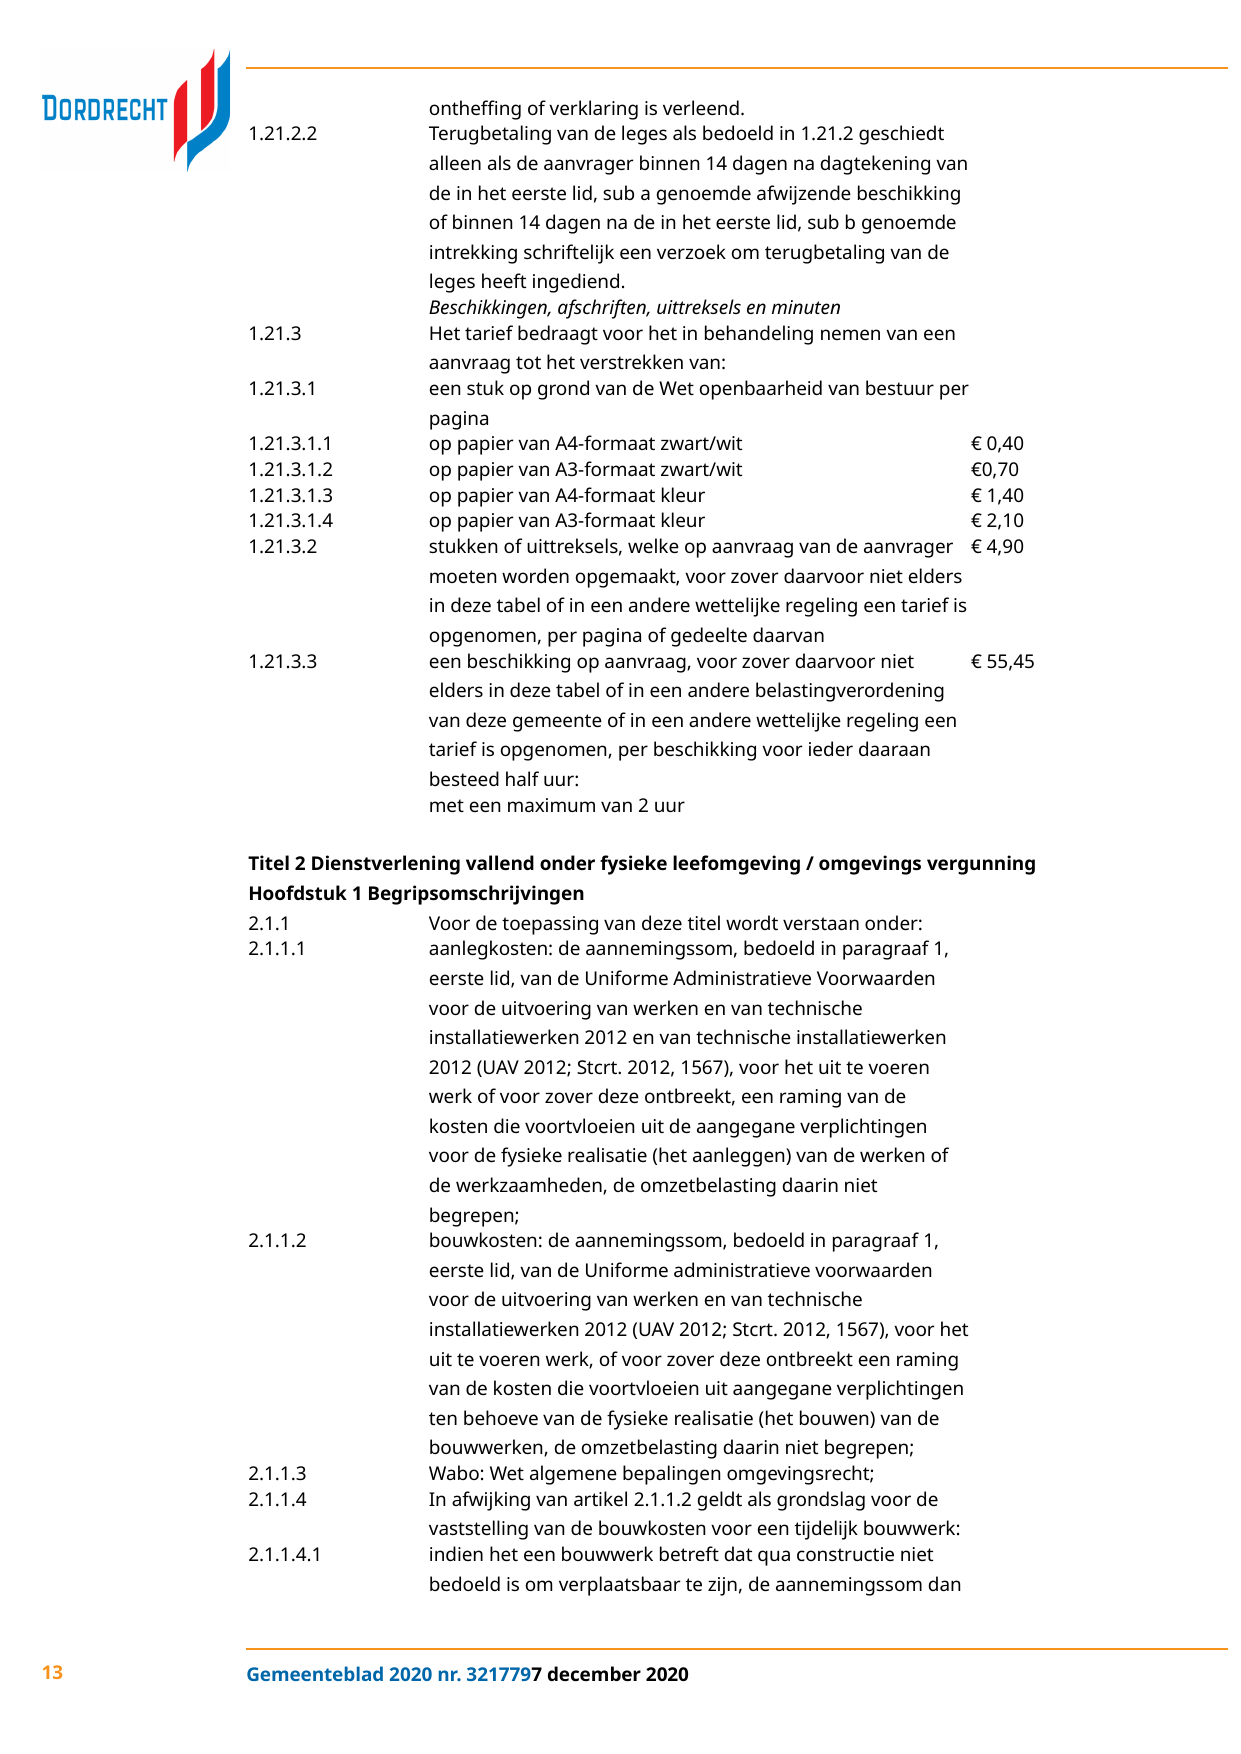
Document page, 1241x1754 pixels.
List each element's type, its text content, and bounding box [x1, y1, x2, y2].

table_cell Beschikkingen, afschriften, uittreksels en minuten [429, 294, 971, 320]
table_cell [248, 792, 429, 818]
table_cell € 55,45 [971, 648, 1152, 792]
text Titel 2 Dienstverlening vallend onder fysieke leefomgeving / omgevings vergunning [248, 851, 1152, 876]
table_cell [971, 95, 1152, 121]
table_cell 2.1.1.4 [248, 1486, 429, 1541]
table_cell [971, 121, 1152, 294]
picture [41, 47, 231, 172]
table_cell 1.21.3.1.1 [248, 431, 429, 456]
table_cell aanlegkosten: de aannemingssom, bedoeld in paragraaf 1, eerste lid, van de Uniforme Administratieve Voorwaarden voor de uitvoering van werken en van technische installatiewerken 2012 en van technische installatiewerken 2012 (UAV 2012; Stcrt. 2012, 1567), voor het uit te voeren werk of voor zover deze ontbreekt, een raming van de kosten die voortvloeien uit de aangegane verplichtingen voor de fysieke realisatie (het aanleggen) van de werken of de werkzaamheden, de omzetbelasting daarin niet begrepen; [429, 936, 971, 1227]
table_cell € 0,40 [971, 431, 1152, 456]
table_cell [971, 936, 1152, 1227]
table_cell 2.1.1.2 [248, 1228, 429, 1460]
table_cell 2.1.1.4.1 [248, 1541, 429, 1597]
table_cell met een maximum van 2 uur [429, 792, 971, 818]
table_cell op papier van A4-formaat zwart/wit [429, 431, 971, 456]
table_cell €0,70 [971, 456, 1152, 482]
table_cell een stuk op grond van de Wet openbaarheid van bestuur per pagina [429, 375, 971, 431]
table_cell [971, 792, 1152, 818]
table_cell ontheffing of verklaring is verleend. [429, 95, 971, 121]
table_cell Het tarief bedraagt voor het in behandeling nemen van een aanvraag tot het verstrekken van: [429, 320, 971, 375]
table_cell op papier van A3-formaat kleur [429, 508, 971, 533]
table_cell € 1,40 [971, 482, 1152, 508]
table_cell [971, 1541, 1152, 1597]
table_cell € 4,90 [971, 534, 1152, 648]
table_cell In afwijking van artikel 2.1.1.2 geldt als grondslag voor de vaststelling van de bouwkosten voor een tijdelijk bouwwerk: [429, 1486, 971, 1541]
table_cell [971, 375, 1152, 431]
table_cell 1.21.3 [248, 320, 429, 375]
table_cell op papier van A4-formaat kleur [429, 482, 971, 508]
table_cell Terugbetaling van de leges als bedoeld in 1.21.2 geschiedt alleen als de aanvrager binnen 14 dagen na dagtekening van de in het eerste lid, sub a genoemde afwijzende beschikking of binnen 14 dagen na de in het eerste lid, sub b genoemde intrekking schriftelijk een verzoek om terugbetaling van de leges heeft ingediend. [429, 121, 971, 294]
table_cell 1.21.3.2 [248, 534, 429, 648]
table_cell [971, 1486, 1152, 1541]
table_cell 1.21.3.1.2 [248, 456, 429, 482]
table_cell € 2,10 [971, 508, 1152, 533]
table_cell [248, 95, 429, 121]
table_cell [971, 1228, 1152, 1460]
table_cell 2.1.1.3 [248, 1460, 429, 1486]
table_cell [971, 294, 1152, 320]
table_header 2.1.1 [248, 910, 429, 936]
table_cell 1.21.3.1 [248, 375, 429, 431]
table_cell [971, 320, 1152, 375]
table_cell indien het een bouwwerk betreft dat qua constructie niet bedoeld is om verplaatsbaar te zijn, de aannemingssom dan [429, 1541, 971, 1597]
table_header [971, 910, 1152, 936]
text Hoofdstuk 1 Begripsomschrijvingen [248, 880, 1152, 906]
table_cell op papier van A3-formaat zwart/wit [429, 456, 971, 482]
table_cell een beschikking op aanvraag, voor zover daarvoor niet elders in deze tabel of in een andere belastingverordening van deze gemeente of in een andere wettelijke regeling een tarief is opgenomen, per beschikking voor ieder daaraan besteed half uur: [429, 648, 971, 792]
table_header Voor de toepassing van deze titel wordt verstaan onder: [429, 910, 971, 936]
table_cell 1.21.3.1.4 [248, 508, 429, 533]
table_cell 1.21.2.2 [248, 121, 429, 294]
table_cell 2.1.1.1 [248, 936, 429, 1227]
table_cell 1.21.3.1.3 [248, 482, 429, 508]
table_cell bouwkosten: de aannemingssom, bedoeld in paragraaf 1, eerste lid, van de Uniforme administratieve voorwaarden voor de uitvoering van werken en van technische installatiewerken 2012 (UAV 2012; Stcrt. 2012, 1567), voor het uit te voeren werk, of voor zover deze ontbreekt een raming van de kosten die voortvloeien uit aangegane verplichtingen ten behoeve van de fysieke realisatie (het bouwen) van de bouwwerken, de omzetbelasting daarin niet begrepen; [429, 1228, 971, 1460]
table_cell [971, 1460, 1152, 1486]
table_cell [248, 294, 429, 320]
table_cell 1.21.3.3 [248, 648, 429, 792]
table_cell stukken of uittreksels, welke op aanvraag van de aanvrager moeten worden opgemaakt, voor zover daarvoor niet elders in deze tabel of in een andere wettelijke regeling een tarief is opgenomen, per pagina of gedeelte daarvan [429, 534, 971, 648]
table_cell Wabo: Wet algemene bepalingen omgevingsrecht; [429, 1460, 971, 1486]
